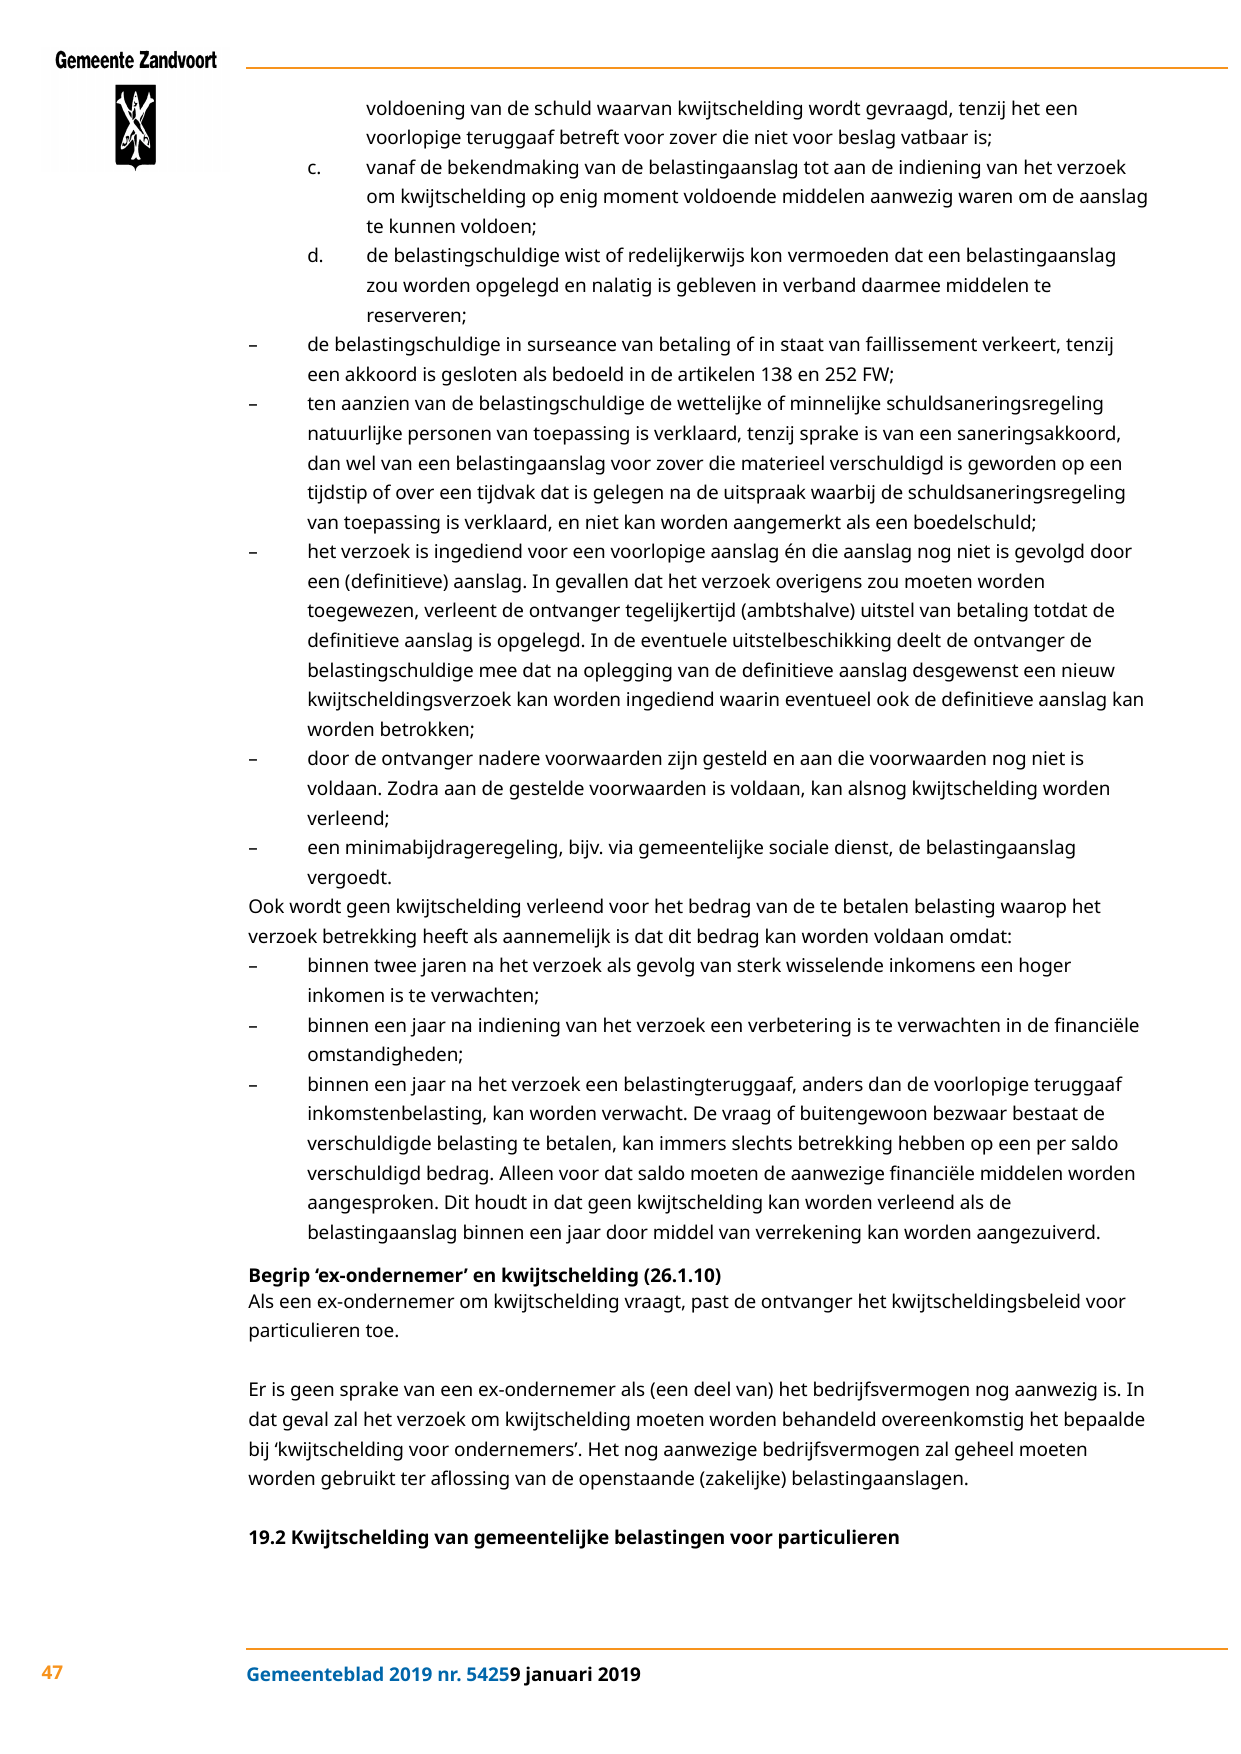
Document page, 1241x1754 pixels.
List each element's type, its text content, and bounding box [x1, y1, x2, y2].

list de belastingschuldige in surseance van betaling of in staat van faillissement verkeert, tenzij een akkoord is gesloten als bedoeld in de artikelen 138 en 252 FW; [248, 331, 1152, 387]
text Als een ex-ondernemer om kwijtschelding vraagt, past de ontvanger het kwijtscheldingsbeleid voor particulieren toe. [248, 1288, 1152, 1343]
list binnen een jaar na indiening van het verzoek een verbetering is te verwachten in de financiële omstandigheden; [248, 1012, 1152, 1067]
list ten aanzien van de belastingschuldige de wettelijke of minnelijke schuldsaneringsregeling natuurlijke personen van toepassing is verklaard, tenzij sprake is van een saneringsakkoord, dan wel van een belastingaanslag voor zover die materieel verschuldigd is geworden op een tijdstip of over een tijdvak dat is gelegen na de uitspraak waarbij de schuldsaneringsregeling van toepassing is verklaard, en niet kan worden aangemerkt als een boedelschuld; [248, 391, 1152, 535]
list vanaf de bekendmaking van de belastingaanslag tot aan de indiening van het verzoek om kwijtschelding op enig moment voldoende middelen aanwezig waren om de aanslag te kunnen voldoen; [307, 154, 1152, 239]
text Begrip ‘ex-ondernemer’ en kwijtschelding (26.1.10) [248, 1262, 1152, 1288]
text 19.2 Kwijtschelding van gemeentelijke belastingen voor particulieren [248, 1524, 1152, 1550]
list binnen twee jaren na het verzoek als gevolg van sterk wisselende inkomens een hoger inkomen is te verwachten; [248, 953, 1152, 1008]
list de belastingschuldige wist of redelijkerwijs kon vermoeden dat een belastingaanslag zou worden opgelegd en nalatig is gebleven in verband daarmee middelen te reserveren; [307, 243, 1152, 328]
list voldoening van de schuld waarvan kwijtschelding wordt gevraagd, tenzij het een voorlopige teruggaaf betreft voor zover die niet voor beslag vatbaar is; [307, 95, 1152, 150]
list een minimabijdrageregeling, bijv. via gemeentelijke sociale dienst, de belastingaanslag vergoedt. [248, 834, 1152, 890]
text Er is geen sprake van een ex-ondernemer als (een deel van) het bedrijfsvermogen nog aanwezig is. In dat geval zal het verzoek om kwijtschelding moeten worden behandeld overeenkomstig het bepaalde bij ‘kwijtschelding voor ondernemers’. Het nog aanwezige bedrijfsvermogen zal geheel moeten worden gebruikt ter aflossing van de openstaande (zakelijke) belastingaanslagen. [248, 1377, 1152, 1491]
text Ook wordt geen kwijtschelding verleend voor het bedrag van de te betalen belasting waarop het verzoek betrekking heeft als aannemelijk is dat dit bedrag kan worden voldaan omdat: [248, 893, 1152, 949]
list door de ontvanger nadere voorwaarden zijn gesteld en aan die voorwaarden nog niet is voldaan. Zodra aan de gestelde voorwaarden is voldaan, kan alsnog kwijtschelding worden verleend; [248, 746, 1152, 831]
list binnen een jaar na het verzoek een belastingteruggaaf, anders dan de voorlopige teruggaaf inkomstenbelasting, kan worden verwacht. De vraag of buitengewoon bezwaar bestaat de verschuldigde belasting te betalen, kan immers slechts betrekking hebben op een per saldo verschuldigd bedrag. Alleen voor dat saldo moeten de aanwezige financiële middelen worden aangesproken. Dit houdt in dat geen kwijtschelding kan worden verleend als de belastingaanslag binnen een jaar door middel van verrekening kan worden aangezuiverd. [248, 1071, 1152, 1245]
picture [41, 47, 231, 172]
list het verzoek is ingediend voor een voorlopige aanslag én die aanslag nog niet is gevolgd door een (definitieve) aanslag. In gevallen dat het verzoek overigens zou moeten worden toegewezen, verleent de ontvanger tegelijkertijd (ambtshalve) uitstel van betaling totdat de definitieve aanslag is opgelegd. In de eventuele uitstelbeschikking deelt de ontvanger de belastingschuldige mee dat na oplegging van de definitieve aanslag desgewenst een nieuw kwijtscheldingsverzoek kan worden ingediend waarin eventueel ook de definitieve aanslag kan worden betrokken; [248, 538, 1152, 742]
